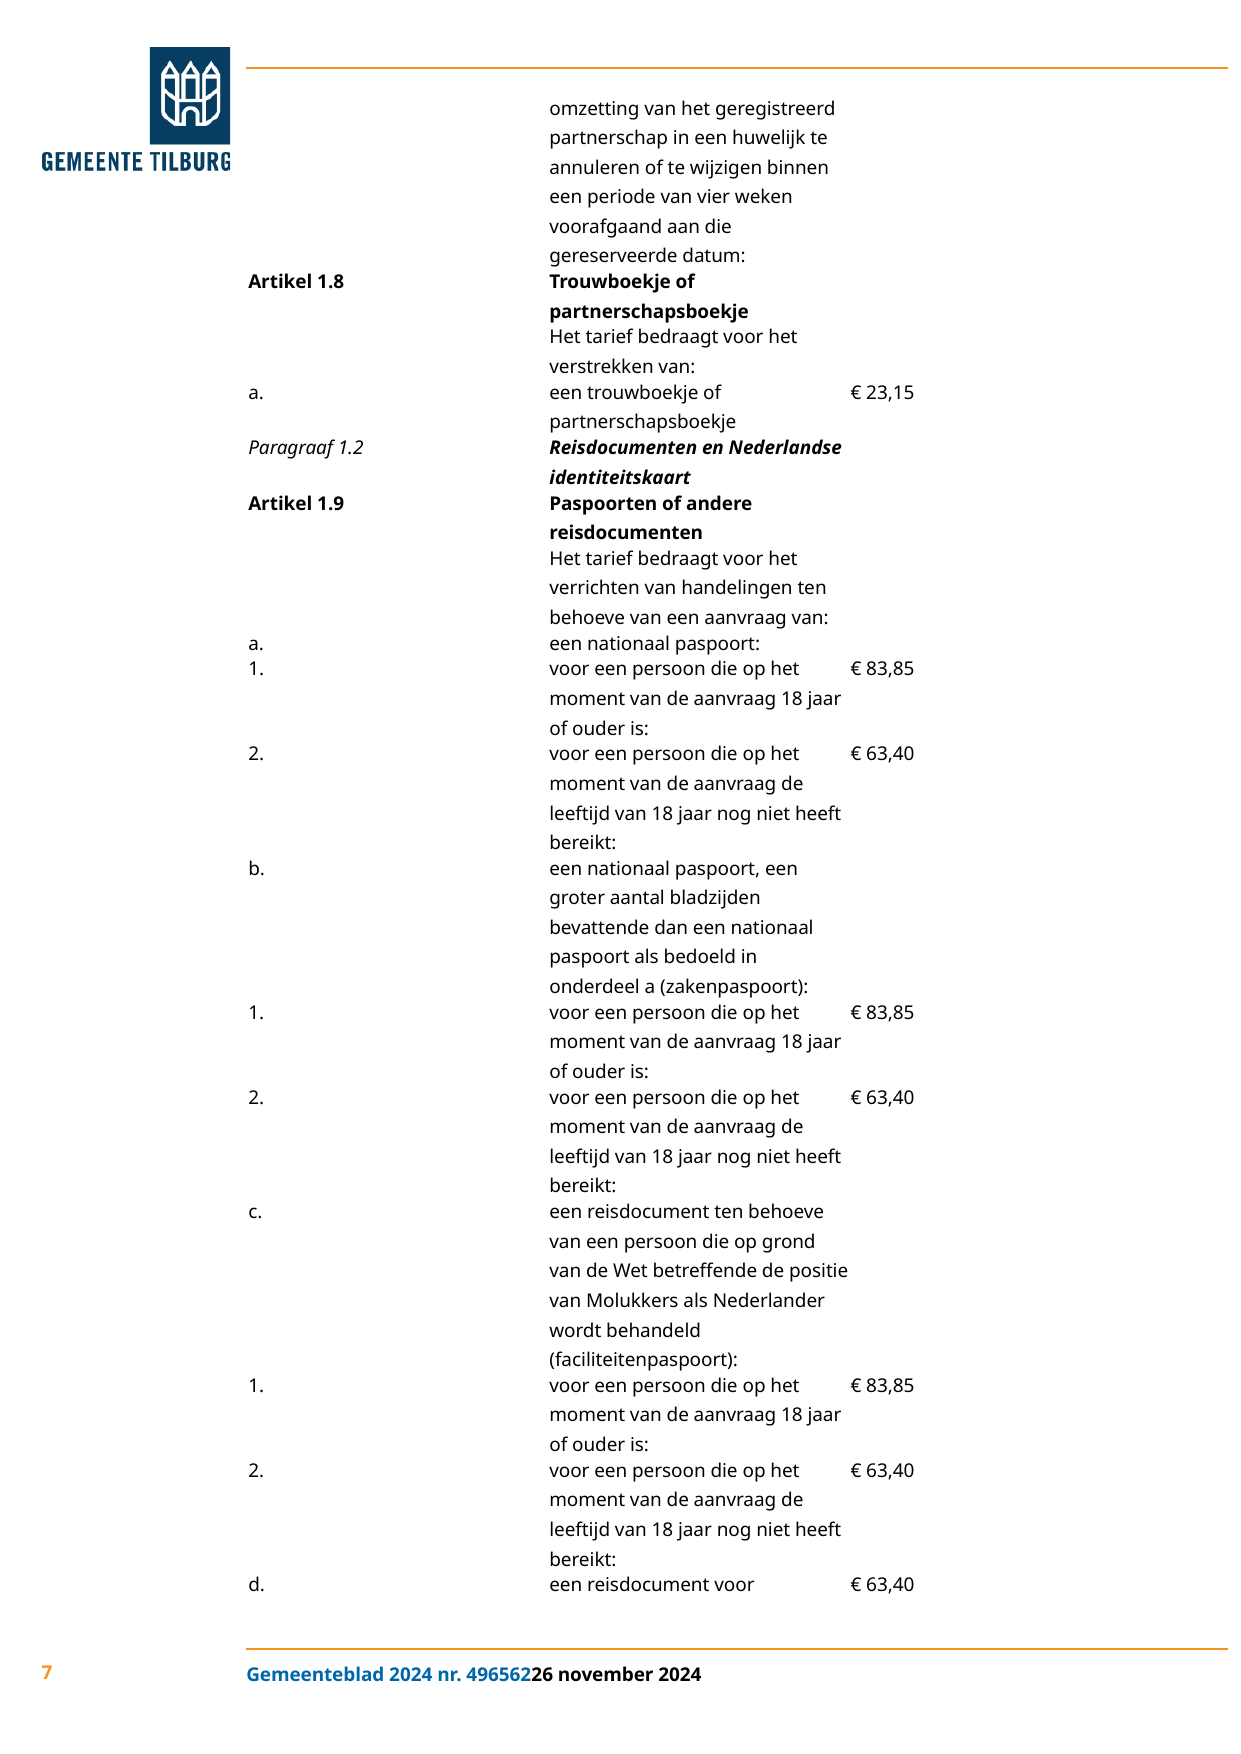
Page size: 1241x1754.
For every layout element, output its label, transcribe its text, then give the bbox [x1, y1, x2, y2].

table_cell omzetting van het geregistreerd partnerschap in een huwelijk te annuleren of te wijzigen binnen een periode van vier weken voorafgaand aan die gereserveerde datum: [549, 95, 850, 268]
table_cell een reisdocument voor [549, 1571, 850, 1597]
table_cell een nationaal paspoort, een groter aantal bladzijden bevattende dan een nationaal paspoort als bedoeld in onderdeel a (zakenpaspoort): [549, 855, 850, 999]
table_cell voor een persoon die op het moment van de aanvraag 18 jaar of ouder is: [549, 656, 850, 741]
table_cell € 83,85 [850, 656, 1152, 741]
table_cell Het tarief bedraagt voor het verrichten van handelingen ten behoeve van een aanvraag van: [549, 545, 850, 630]
table_cell € 63,40 [850, 1084, 1152, 1198]
table_cell € 63,40 [850, 741, 1152, 855]
table_cell 1. [248, 999, 549, 1084]
table_cell Artikel 1.9 [248, 490, 549, 545]
table_cell voor een persoon die op het moment van de aanvraag de leeftijd van 18 jaar nog niet heeft bereikt: [549, 741, 850, 855]
table_cell [850, 324, 1152, 379]
table_cell € 83,85 [850, 1372, 1152, 1457]
table_cell voor een persoon die op het moment van de aanvraag de leeftijd van 18 jaar nog niet heeft bereikt: [549, 1457, 850, 1571]
table_cell [850, 1199, 1152, 1372]
table_cell € 63,40 [850, 1571, 1152, 1597]
table_cell Trouwboekje of partnerschapsboekje [549, 269, 850, 324]
table_cell € 63,40 [850, 1457, 1152, 1571]
picture [41, 47, 231, 172]
table_cell een trouwboekje of partnerschapsboekje [549, 379, 850, 434]
table_cell voor een persoon die op het moment van de aanvraag de leeftijd van 18 jaar nog niet heeft bereikt: [549, 1084, 850, 1198]
table_cell 1. [248, 1372, 549, 1457]
table_cell een reisdocument ten behoeve van een persoon die op grond van de Wet betreffende de positie van Molukkers als Nederlander wordt behandeld (faciliteitenpaspoort): [549, 1199, 850, 1372]
table_cell a. [248, 630, 549, 656]
table_cell Reisdocumenten en Nederlandse identiteitskaart [549, 434, 850, 490]
table_cell 2. [248, 1084, 549, 1198]
table_cell [850, 434, 1152, 490]
table_cell 1. [248, 656, 549, 741]
table_cell c. [248, 1199, 549, 1372]
table_cell Paragraaf 1.2 [248, 434, 549, 490]
table_cell voor een persoon die op het moment van de aanvraag 18 jaar of ouder is: [549, 999, 850, 1084]
table_cell Artikel 1.8 [248, 269, 549, 324]
table_cell b. [248, 855, 549, 999]
table_cell Paspoorten of andere reisdocumenten [549, 490, 850, 545]
table_cell Het tarief bedraagt voor het verstrekken van: [549, 324, 850, 379]
table_cell [850, 630, 1152, 656]
table_cell [248, 324, 549, 379]
table_cell voor een persoon die op het moment van de aanvraag 18 jaar of ouder is: [549, 1372, 850, 1457]
table_cell [248, 545, 549, 630]
table_cell [850, 545, 1152, 630]
table_cell [850, 855, 1152, 999]
table_cell a. [248, 379, 549, 434]
table_cell een nationaal paspoort: [549, 630, 850, 656]
table_cell [850, 269, 1152, 324]
table_cell 2. [248, 741, 549, 855]
table_cell € 83,85 [850, 999, 1152, 1084]
table_cell [850, 490, 1152, 545]
table_cell d. [248, 1571, 549, 1597]
table_cell € 23,15 [850, 379, 1152, 434]
table_cell [248, 95, 549, 268]
table_cell [850, 95, 1152, 268]
table_cell 2. [248, 1457, 549, 1571]
